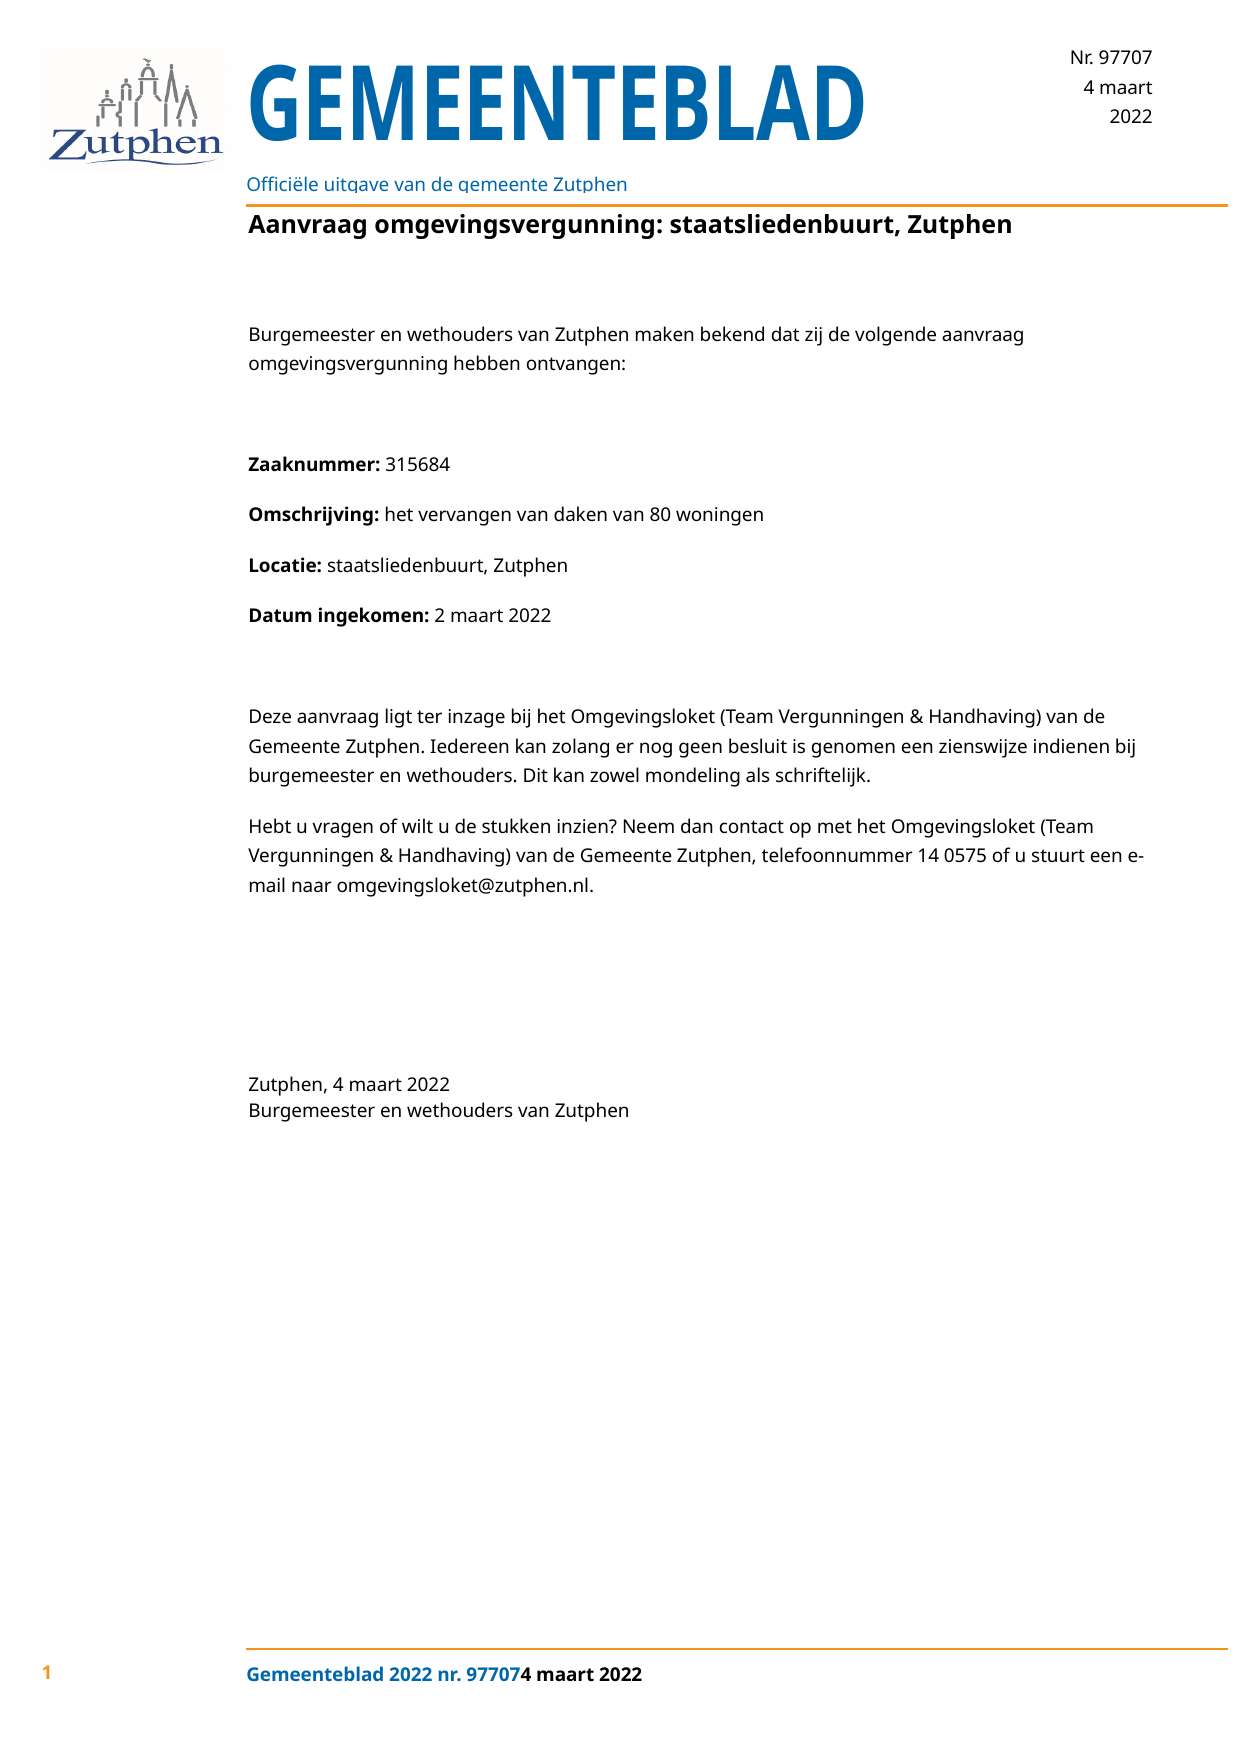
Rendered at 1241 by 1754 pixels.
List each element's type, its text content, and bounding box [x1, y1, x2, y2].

text Zaaknummer: 315684 [248, 451, 1152, 477]
text Deze aanvraag ligt ter inzage bij het Omgevingsloket (Team Vergunningen & Handhaving) van de Gemeente Zutphen. Iedereen kan zolang er nog geen besluit is genomen een zienswijze indienen bij burgemeester en wethouders. Dit kan zowel mondeling als schriftelijk. [248, 703, 1152, 788]
text Locatie: staatsliedenbuurt, Zutphen [248, 552, 1152, 578]
text Omschrijving: het vervangen van daken van 80 woningen [248, 502, 1152, 527]
text Burgemeester en wethouders van Zutphen maken bekend dat zij de volgende aanvraag omgevingsvergunning hebben ontvangen: [248, 321, 1152, 376]
picture [41, 47, 231, 172]
text Burgemeester en wethouders van Zutphen [248, 1097, 1152, 1122]
text Datum ingekomen: 2 maart 2022 [248, 602, 1152, 628]
text Hebt u vragen of wilt u de stukken inzien? Neem dan contact op met het Omgevingsloket (Team Vergunningen & Handhaving) van de Gemeente Zutphen, telefoonnummer 14 0575 of u stuurt een e-mail naar omgevingsloket@zutphen.nl. [248, 813, 1152, 898]
text Aanvraag omgevingsvergunning: staatsliedenbuurt, Zutphen [248, 207, 1152, 241]
text Zutphen, 4 maart 2022 [248, 1071, 1152, 1097]
